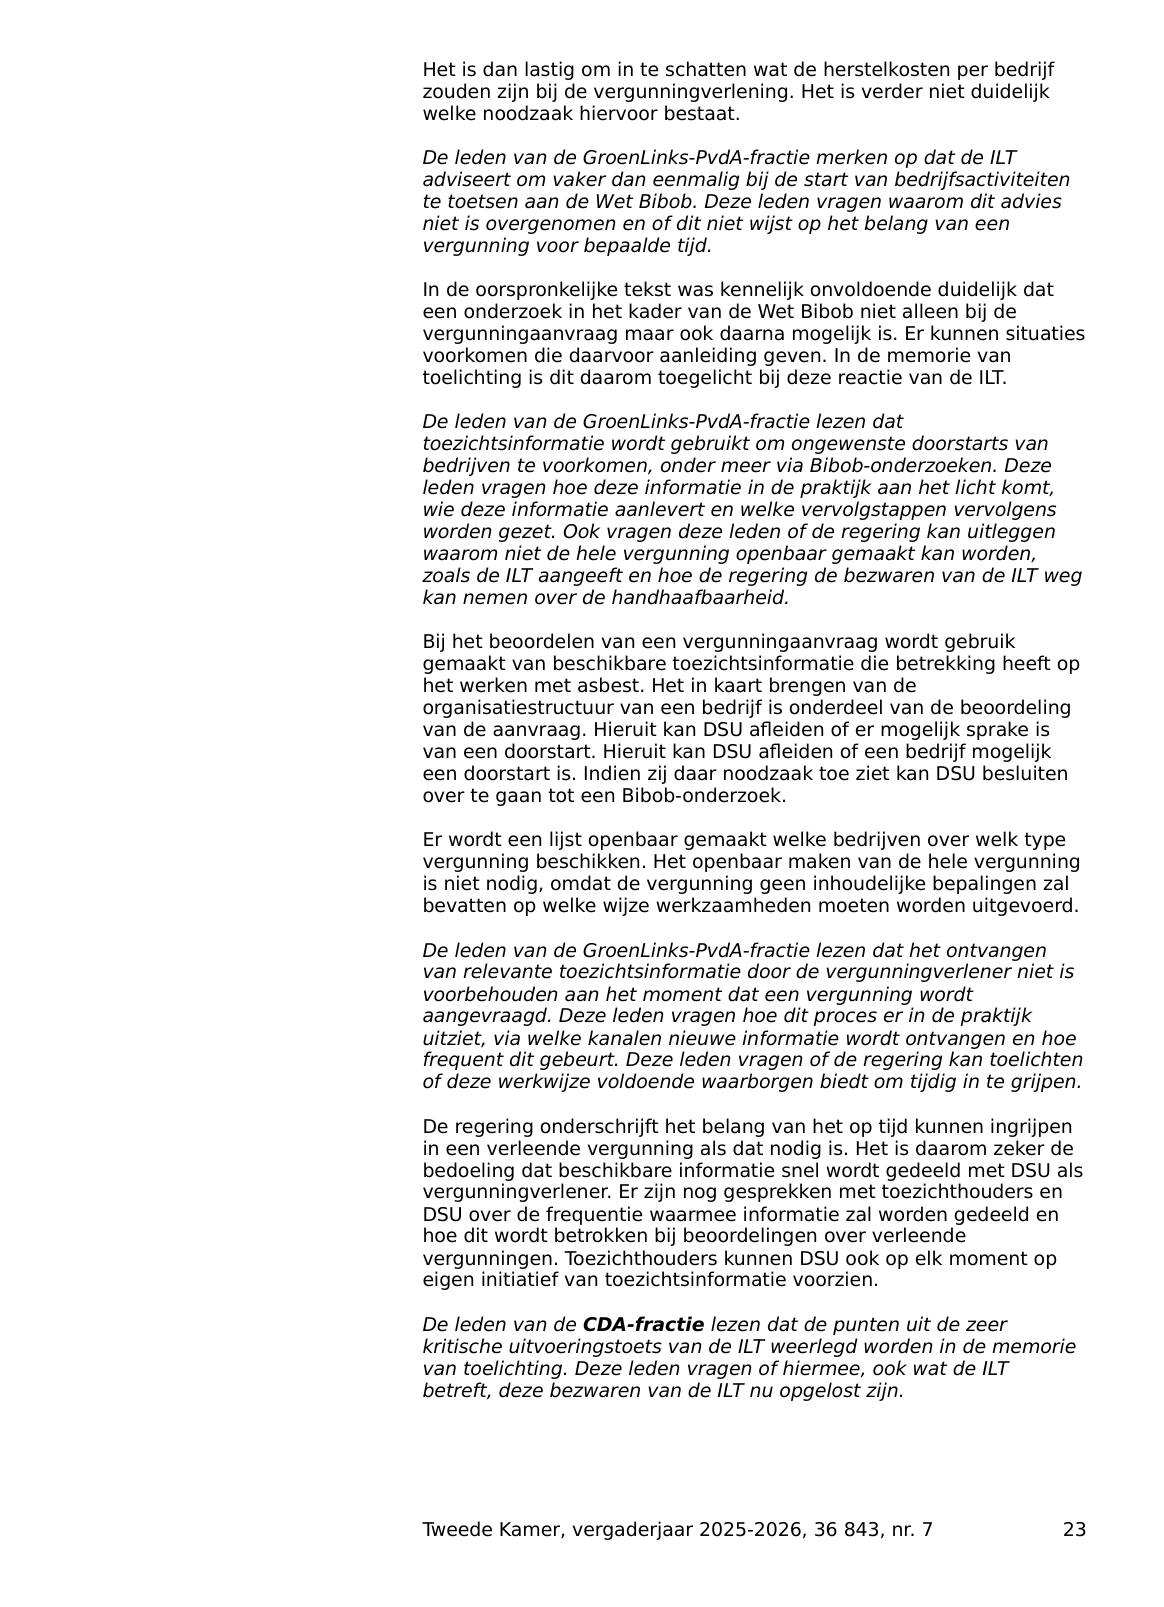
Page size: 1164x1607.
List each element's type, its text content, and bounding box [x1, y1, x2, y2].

text In de oorspronkelijke tekst was kennelijk onvoldoende duidelijk dat een onderzoek in het kader van de Wet Bibob niet alleen bij de vergunningaanvraag maar ook daarna mogelijk is. Er kunnen situaties voorkomen die daarvoor aanleiding geven. In de memorie van toelichting is dit daarom toegelicht bij deze reactie van de ILT. [422, 279, 1087, 389]
text De leden van de GroenLinks-PvdA-fractie lezen dat toezichtsinformatie wordt gebruikt om ongewenste doorstarts van bedrijven te voorkomen, onder meer via Bibob-onderzoeken. Deze leden vragen hoe deze informatie in de praktijk aan het licht komt, wie deze informatie aanlevert en welke vervolgstappen vervolgens worden gezet. Ook vragen deze leden of de regering kan uitleggen waarom niet de hele vergunning openbaar gemaakt kan worden, zoals de ILT aangeeft en hoe de regering de bezwaren van de ILT weg kan nemen over de handhaafbaarheid. [422, 411, 1087, 609]
text De leden van de GroenLinks-PvdA-fractie merken op dat de ILT adviseert om vaker dan eenmalig bij de start van bedrijfsactiviteiten te toetsen aan de Wet Bibob. Deze leden vragen waarom dit advies niet is overgenomen en of dit niet wijst op het belang van een vergunning voor bepaalde tijd. [422, 147, 1087, 257]
text De leden van de CDA-fractie lezen dat de punten uit de zeer kritische uitvoeringstoets van de ILT weerlegd worden in de memorie van toelichting. Deze leden vragen of hiermee, ook wat de ILT betreft, deze bezwaren van de ILT nu opgelost zijn. [422, 1313, 1087, 1401]
text Het is dan lastig om in te schatten wat de herstelkosten per bedrijf zouden zijn bij de vergunningverlening. Het is verder niet duidelijk welke noodzaak hiervoor bestaat. [422, 59, 1087, 125]
text Bij het beoordelen van een vergunningaanvraag wordt gebruik gemaakt van beschikbare toezichtsinformatie die betrekking heeft op het werken met asbest. Het in kaart brengen van de organisatiestructuur van een bedrijf is onderdeel van de beoordeling van de aanvraag. Hieruit kan DSU afleiden of er mogelijk sprake is van een doorstart. Hieruit kan DSU afleiden of een bedrijf mogelijk een doorstart is. Indien zij daar noodzaak toe ziet kan DSU besluiten over te gaan tot een Bibob-onderzoek. [422, 631, 1087, 807]
text Er wordt een lijst openbaar gemaakt welke bedrijven over welk type vergunning beschikken. Het openbaar maken van de hele vergunning is niet nodig, omdat de vergunning geen inhoudelijke bepalingen zal bevatten op welke wijze werkzaamheden moeten worden uitgevoerd. [422, 829, 1087, 917]
text De leden van de GroenLinks-PvdA-fractie lezen dat het ontvangen van relevante toezichtsinformatie door de vergunningverlener niet is voorbehouden aan het moment dat een vergunning wordt aangevraagd. Deze leden vragen hoe dit proces er in de praktijk uitziet, via welke kanalen nieuwe informatie wordt ontvangen en hoe frequent dit gebeurt. Deze leden vragen of de regering kan toelichten of deze werkwijze voldoende waarborgen biedt om tijdig in te grijpen. [422, 939, 1087, 1093]
text De regering onderschrijft het belang van het op tijd kunnen ingrijpen in een verleende vergunning als dat nodig is. Het is daarom zeker de bedoeling dat beschikbare informatie snel wordt gedeeld met DSU als vergunningverlener. Er zijn nog gesprekken met toezichthouders en DSU over de frequentie waarmee informatie zal worden gedeeld en hoe dit wordt betrokken bij beoordelingen over verleende vergunningen. Toezichthouders kunnen DSU ook op elk moment op eigen initiatief van toezichtsinformatie voorzien. [422, 1116, 1087, 1291]
